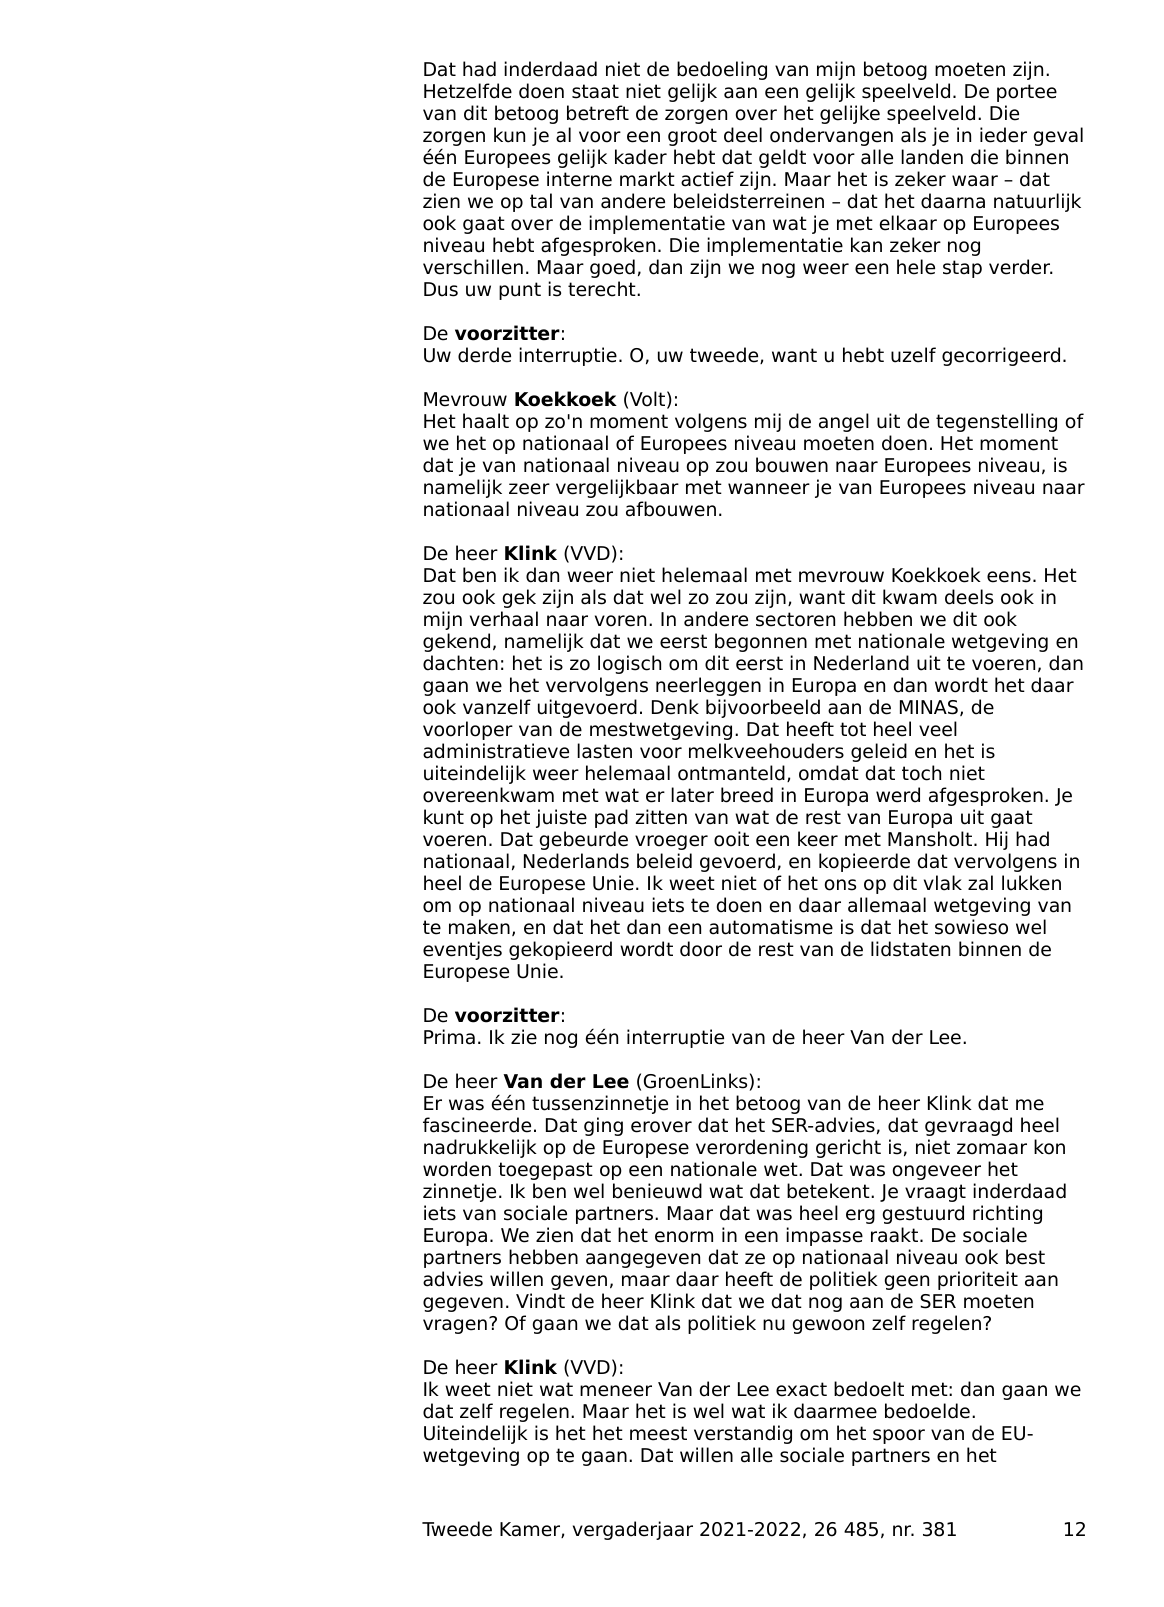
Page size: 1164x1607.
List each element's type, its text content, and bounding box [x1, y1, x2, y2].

text De heer Klink (VVD): [422, 1357, 1087, 1379]
text De heer Klink (VVD): [422, 543, 1087, 565]
text Prima. Ik zie nog één interruptie van de heer Van der Lee. [422, 1027, 1087, 1049]
text Dat had inderdaad niet de bedoeling van mijn betoog moeten zijn. Hetzelfde doen staat niet gelijk aan een gelijk speelveld. De portee van dit betoog betreft de zorgen over het gelijke speelveld. Die zorgen kun je al voor een groot deel ondervangen als je in ieder geval één Europees gelijk kader hebt dat geldt voor alle landen die binnen de Europese interne markt actief zijn. Maar het is zeker waar – dat zien we op tal van andere beleidsterreinen – dat het daarna natuurlijk ook gaat over de implementatie van wat je met elkaar op Europees niveau hebt afgesproken. Die implementatie kan zeker nog verschillen. Maar goed, dan zijn we nog weer een hele stap verder. Dus uw punt is terecht. [422, 59, 1087, 301]
text Het haalt op zo'n moment volgens mij de angel uit de tegenstelling of we het op nationaal of Europees niveau moeten doen. Het moment dat je van nationaal niveau op zou bouwen naar Europees niveau, is namelijk zeer vergelijkbaar met wanneer je van Europees niveau naar nationaal niveau zou afbouwen. [422, 411, 1087, 521]
text Uw derde interruptie. O, uw tweede, want u hebt uzelf gecorrigeerd. [422, 345, 1087, 367]
text De heer Van der Lee (GroenLinks): [422, 1071, 1087, 1093]
text Mevrouw Koekkoek (Volt): [422, 389, 1087, 411]
text Dat ben ik dan weer niet helemaal met mevrouw Koekkoek eens. Het zou ook gek zijn als dat wel zo zou zijn, want dit kwam deels ook in mijn verhaal naar voren. In andere sectoren hebben we dit ook gekend, namelijk dat we eerst begonnen met nationale wetgeving en dachten: het is zo logisch om dit eerst in Nederland uit te voeren, dan gaan we het vervolgens neerleggen in Europa en dan wordt het daar ook vanzelf uitgevoerd. Denk bijvoorbeeld aan de MINAS, de voorloper van de mestwetgeving. Dat heeft tot heel veel administratieve lasten voor melkveehouders geleid en het is uiteindelijk weer helemaal ontmanteld, omdat dat toch niet overeenkwam met wat er later breed in Europa werd afgesproken. Je kunt op het juiste pad zitten van wat de rest van Europa uit gaat voeren. Dat gebeurde vroeger ooit een keer met Mansholt. Hij had nationaal, Nederlands beleid gevoerd, en kopieerde dat vervolgens in heel de Europese Unie. Ik weet niet of het ons op dit vlak zal lukken om op nationaal niveau iets te doen en daar allemaal wetgeving van te maken, en dat het dan een automatisme is dat het sowieso wel eventjes gekopieerd wordt door de rest van de lidstaten binnen de Europese Unie. [422, 565, 1087, 983]
text De voorzitter: [422, 323, 1087, 345]
text Er was één tussenzinnetje in het betoog van de heer Klink dat me fascineerde. Dat ging erover dat het SER-advies, dat gevraagd heel nadrukkelijk op de Europese verordening gericht is, niet zomaar kon worden toegepast op een nationale wet. Dat was ongeveer het zinnetje. Ik ben wel benieuwd wat dat betekent. Je vraagt inderdaad iets van sociale partners. Maar dat was heel erg gestuurd richting Europa. We zien dat het enorm in een impasse raakt. De sociale partners hebben aangegeven dat ze op nationaal niveau ook best advies willen geven, maar daar heeft de politiek geen prioriteit aan gegeven. Vindt de heer Klink dat we dat nog aan de SER moeten vragen? Of gaan we dat als politiek nu gewoon zelf regelen? [422, 1093, 1087, 1335]
text De voorzitter: [422, 1005, 1087, 1027]
text Ik weet niet wat meneer Van der Lee exact bedoelt met: dan gaan we dat zelf regelen. Maar het is wel wat ik daarmee bedoelde. Uiteindelijk is het het meest verstandig om het spoor van de EU-wetgeving op te gaan. Dat willen alle sociale partners en het [422, 1379, 1087, 1467]
